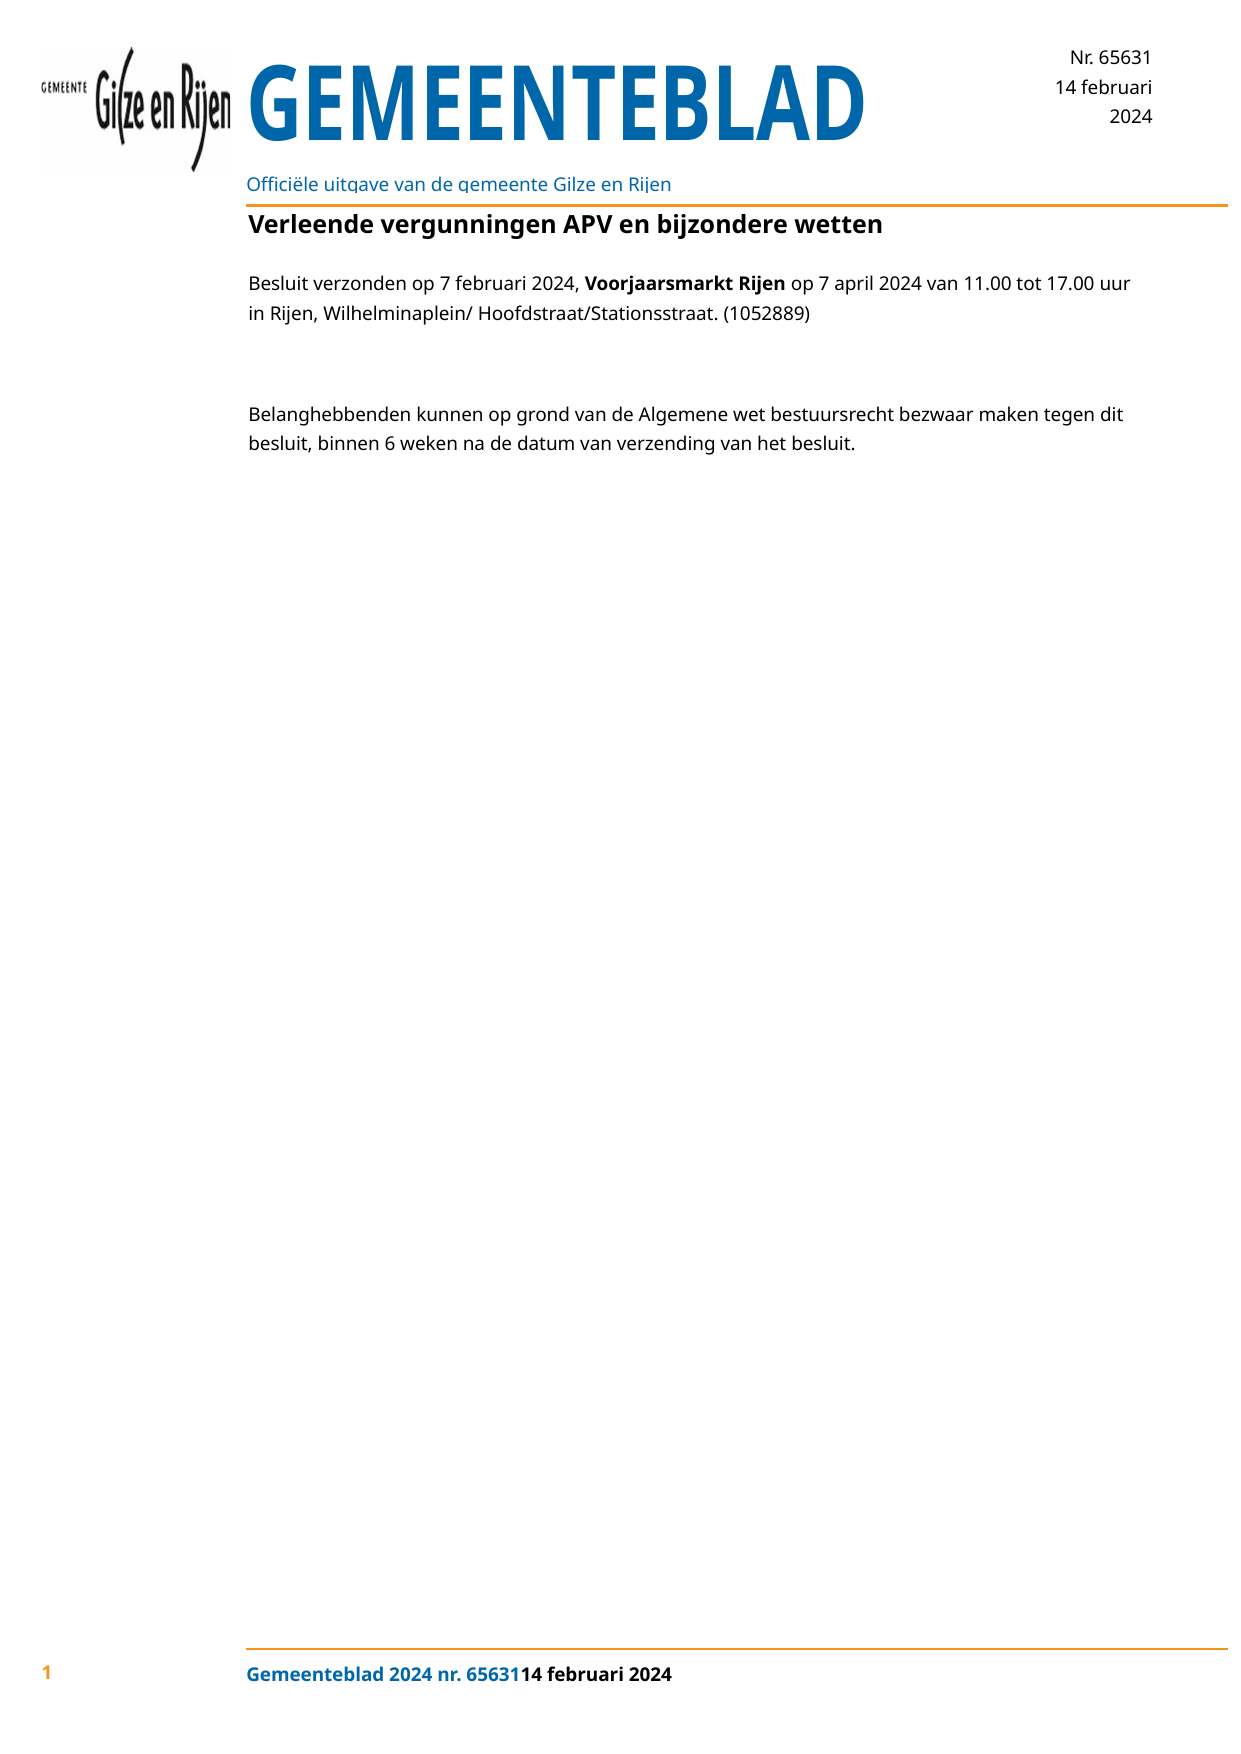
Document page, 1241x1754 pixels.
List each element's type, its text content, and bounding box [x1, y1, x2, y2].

text Besluit verzonden op 7 februari 2024, Voorjaarsmarkt Rijen op 7 april 2024 van 11.00 tot 17.00 uur in Rijen, Wilhelminaplein/ Hoofdstraat/Stationsstraat. (1052889) [248, 270, 1152, 326]
picture [41, 47, 231, 172]
text Belanghebbenden kunnen op grond van de Algemene wet bestuursrecht bezwaar maken tegen dit besluit, binnen 6 weken na de datum van verzending van het besluit. [248, 401, 1152, 456]
text Verleende vergunningen APV en bijzondere wetten [248, 207, 1152, 241]
